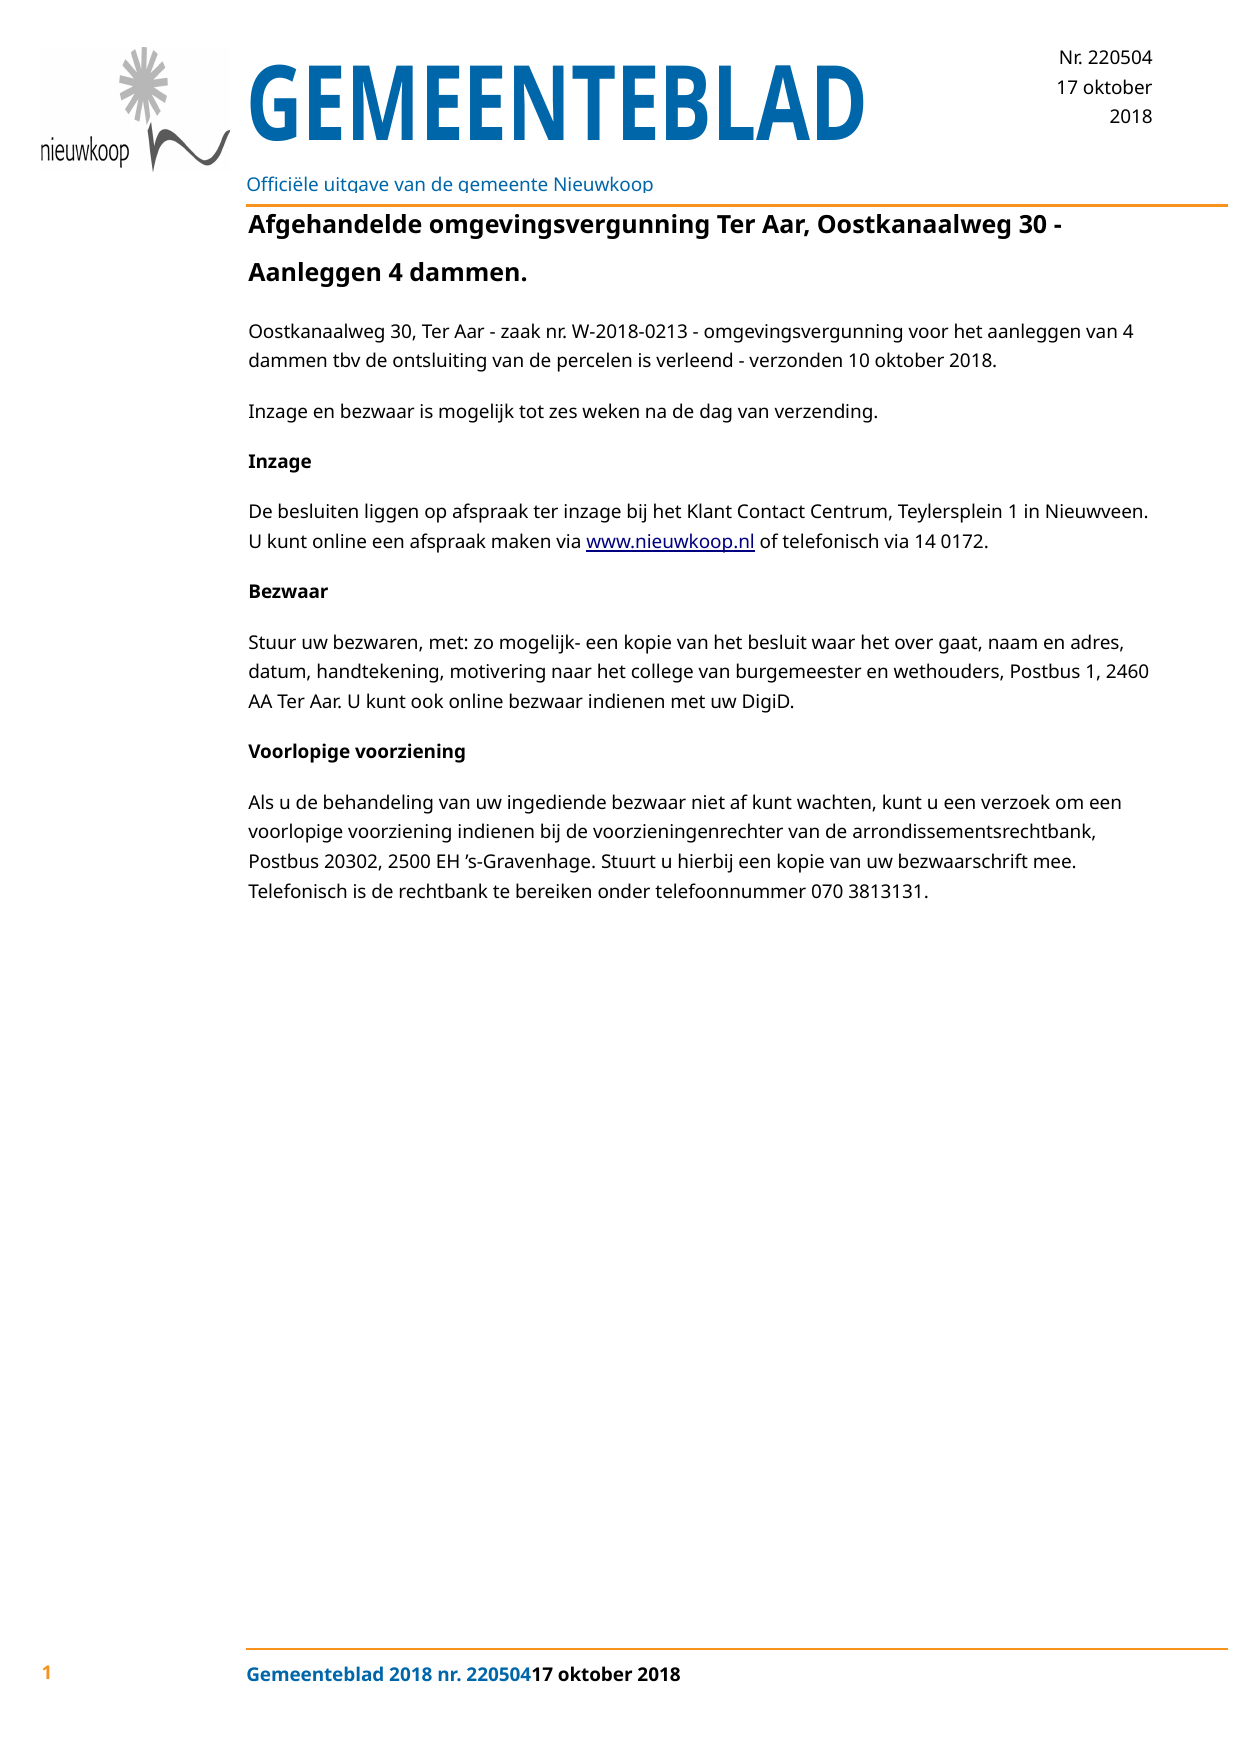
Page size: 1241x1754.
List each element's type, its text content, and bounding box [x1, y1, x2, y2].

text Oostkanaalweg 30, Ter Aar - zaak nr. W-2018-0213 - omgevingsvergunning voor het aanleggen van 4 dammen tbv de ontsluiting van de percelen is verleend - verzonden 10 oktober 2018. [248, 318, 1152, 373]
text De besluiten liggen op afspraak ter inzage bij het Klant Contact Centrum, Teylersplein 1 in Nieuwveen. U kunt online een afspraak maken via www.nieuwkoop.nl of telefonisch via 14 0172. [248, 499, 1152, 554]
text Afgehandelde omgevingsvergunning Ter Aar, Oostkanaalweg 30 - Aanleggen 4 dammen. [248, 207, 1152, 288]
picture [41, 47, 231, 172]
text Als u de behandeling van uw ingediende bezwaar niet af kunt wachten, kunt u een verzoek om een voorlopige voorziening indienen bij de voorzieningenrechter van de arrondissementsrechtbank, Postbus 20302, 2500 EH ’s-Gravenhage. Stuurt u hierbij een kopie van uw bezwaarschrift mee. Telefonisch is de rechtbank te bereiken onder telefoonnummer 070 3813131. [248, 789, 1152, 904]
text Inzage en bezwaar is mogelijk tot zes weken na de dag van verzending. [248, 398, 1152, 424]
text Stuur uw bezwaren, met: zo mogelijk- een kopie van het besluit waar het over gaat, naam en adres, datum, handtekening, motivering naar het college van burgemeester en wethouders, Postbus 1, 2460 AA Ter Aar. U kunt ook online bezwaar indienen met uw DigiD. [248, 629, 1152, 714]
text Voorlopige voorziening [248, 739, 1152, 764]
text Bezwaar [248, 579, 1152, 604]
text Inzage [248, 448, 1152, 474]
